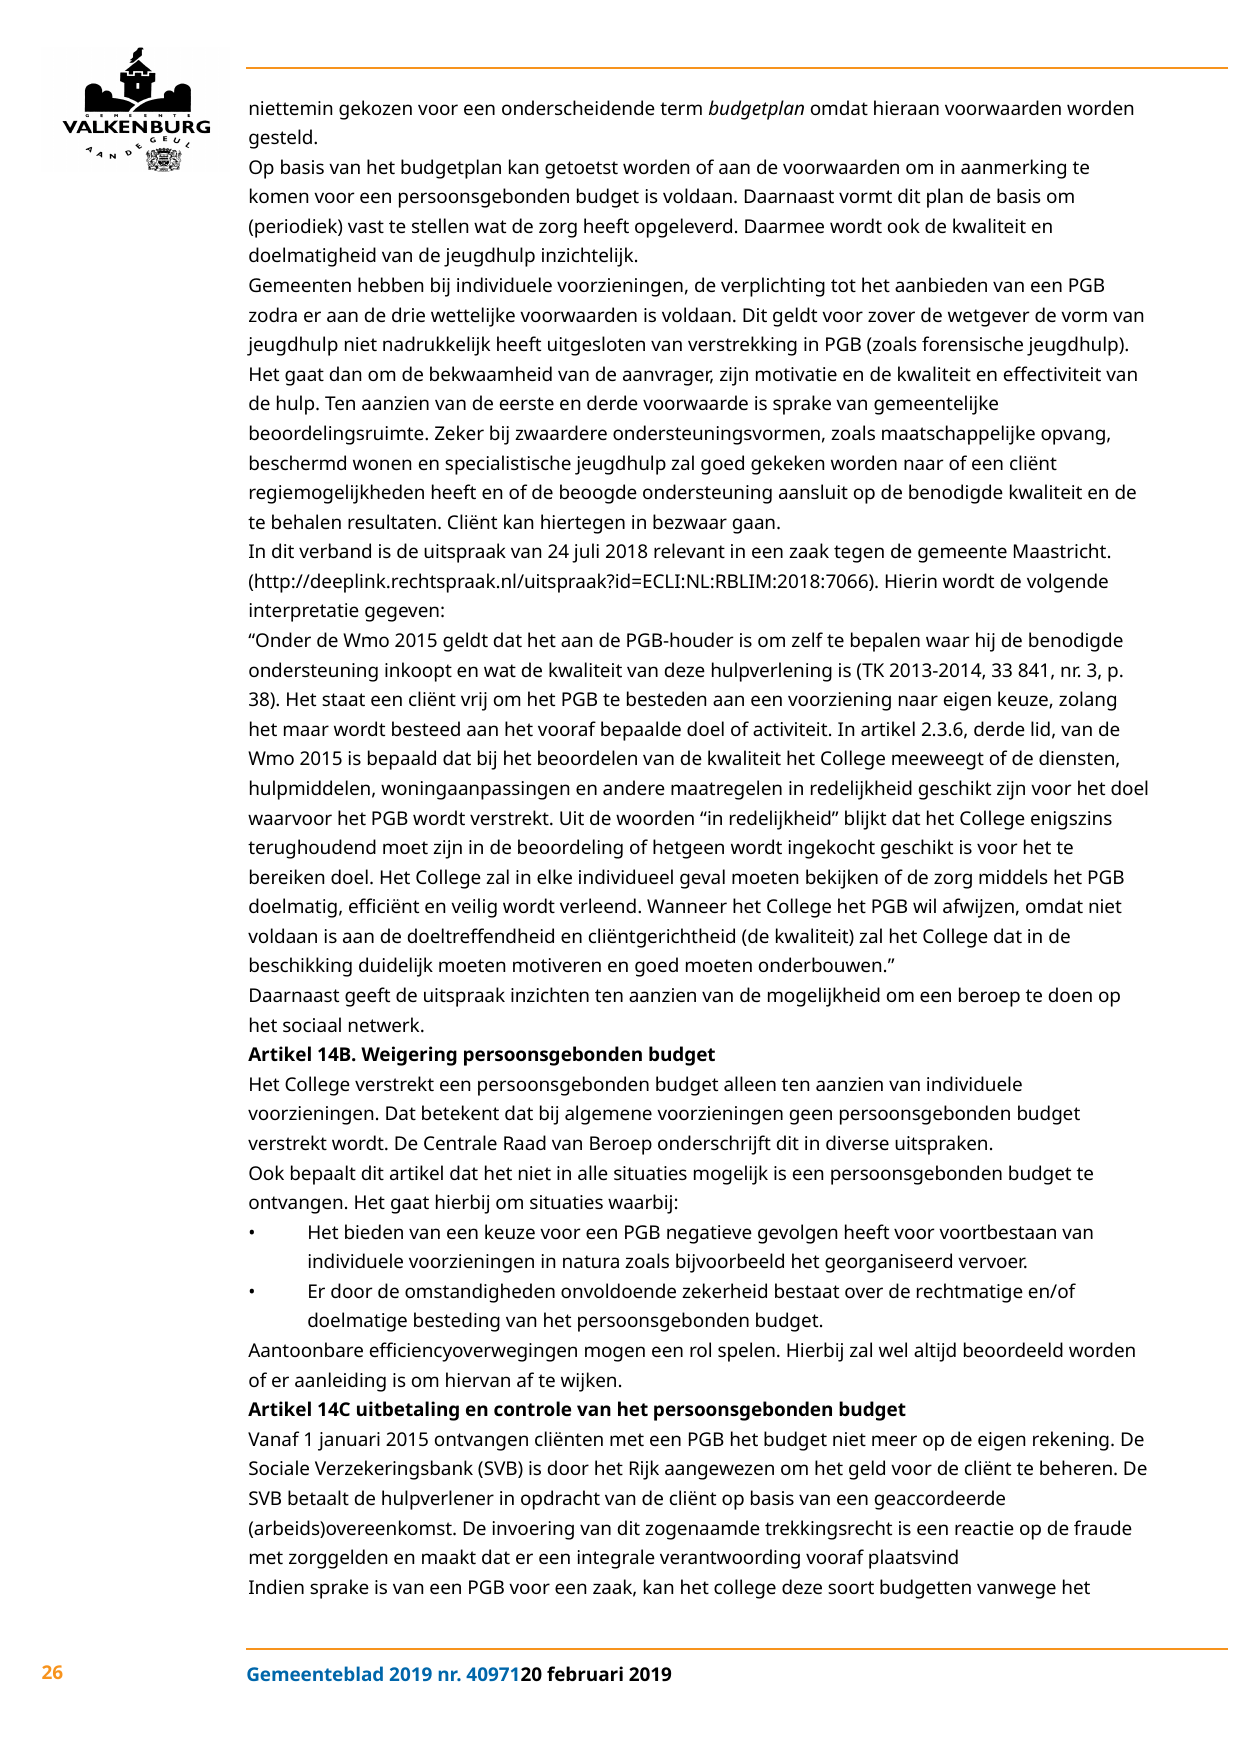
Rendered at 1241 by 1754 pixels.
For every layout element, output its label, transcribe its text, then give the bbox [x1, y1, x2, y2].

text niettemin gekozen voor een onderscheidende term budgetplan omdat hieraan voorwaarden worden gesteld. [248, 95, 1152, 150]
text “Onder de Wmo 2015 geldt dat het aan de PGB-houder is om zelf te bepalen waar hij de benodigde ondersteuning inkoopt en wat de kwaliteit van deze hulpverlening is (TK 2013-2014, 33 841, nr. 3, p. 38). Het staat een cliënt vrij om het PGB te besteden aan een voorziening naar eigen keuze, zolang het maar wordt besteed aan het vooraf bepaalde doel of activiteit. In artikel 2.3.6, derde lid, van de Wmo 2015 is bepaald dat bij het beoordelen van de kwaliteit het College meeweegt of de diensten, hulpmiddelen, woningaanpassingen en andere maatregelen in redelijkheid geschikt zijn voor het doel waarvoor het PGB wordt verstrekt. Uit de woorden “in redelijkheid” blijkt dat het College enigszins terughoudend moet zijn in de beoordeling of hetgeen wordt ingekocht geschikt is voor het te bereiken doel. Het College zal in elke individueel geval moeten bekijken of de zorg middels het PGB doelmatig, efficiënt en veilig wordt verleend. Wanneer het College het PGB wil afwijzen, omdat niet voldaan is aan de doeltreffendheid en cliëntgerichtheid (de kwaliteit) zal het College dat in de beschikking duidelijk moeten motiveren en goed moeten onderbouwen.” [248, 627, 1152, 978]
text Gemeenten hebben bij individuele voorzieningen, de verplichting tot het aanbieden van een PGB zodra er aan de drie wettelijke voorwaarden is voldaan. Dit geldt voor zover de wetgever de vorm van jeugdhulp niet nadrukkelijk heeft uitgesloten van verstrekking in PGB (zoals forensische jeugdhulp). Het gaat dan om de bekwaamheid van de aanvrager, zijn motivatie en de kwaliteit en effectiviteit van de hulp. Ten aanzien van de eerste en derde voorwaarde is sprake van gemeentelijke beoordelingsruimte. Zeker bij zwaardere ondersteuningsvormen, zoals maatschappelijke opvang, beschermd wonen en specialistische jeugdhulp zal goed gekeken worden naar of een cliënt regiemogelijkheden heeft en of de beoogde ondersteuning aansluit op de benodigde kwaliteit en de te behalen resultaten. Cliënt kan hiertegen in bezwaar gaan. [248, 272, 1152, 535]
text In dit verband is de uitspraak van 24 juli 2018 relevant in een zaak tegen de gemeente Maastricht. (http://deeplink.rechtspraak.nl/uitspraak?id=ECLI:NL:RBLIM:2018:7066). Hierin wordt de volgende interpretatie gegeven: [248, 538, 1152, 623]
list Er door de omstandigheden onvoldoende zekerheid bestaat over de rechtmatige en/of doelmatige besteding van het persoonsgebonden budget. [248, 1278, 1152, 1333]
text Artikel 14B. Weigering persoonsgebonden budget [248, 1041, 1152, 1067]
text Op basis van het budgetplan kan getoetst worden of aan de voorwaarden om in aanmerking te komen voor een persoonsgebonden budget is voldaan. Daarnaast vormt dit plan de basis om (periodiek) vast te stellen wat de zorg heeft opgeleverd. Daarmee wordt ook de kwaliteit en doelmatigheid van de jeugdhulp inzichtelijk. [248, 154, 1152, 268]
text Daarnaast geeft de uitspraak inzichten ten aanzien van de mogelijkheid om een beroep te doen op het sociaal netwerk. [248, 982, 1152, 1038]
text Ook bepaalt dit artikel dat het niet in alle situaties mogelijk is een persoonsgebonden budget te ontvangen. Het gaat hierbij om situaties waarbij: [248, 1160, 1152, 1215]
text Indien sprake is van een PGB voor een zaak, kan het college deze soort budgetten vanwege het [248, 1574, 1152, 1600]
text Vanaf 1 januari 2015 ontvangen cliënten met een PGB het budget niet meer op de eigen rekening. De Sociale Verzekeringsbank (SVB) is door het Rijk aangewezen om het geld voor de cliënt te beheren. De SVB betaalt de hulpverlener in opdracht van de cliënt op basis van een geaccordeerde (arbeids)overeenkomst. De invoering van dit zogenaamde trekkingsrecht is een reactie op de fraude met zorggelden en maakt dat er een integrale verantwoording vooraf plaatsvind [248, 1426, 1152, 1570]
text Artikel 14C uitbetaling en controle van het persoonsgebonden budget [248, 1396, 1152, 1422]
list Het bieden van een keuze voor een PGB negatieve gevolgen heeft voor voortbestaan van individuele voorzieningen in natura zoals bijvoorbeeld het georganiseerd vervoer. [248, 1219, 1152, 1274]
picture [41, 47, 231, 172]
text Het College verstrekt een persoonsgebonden budget alleen ten aanzien van individuele voorzieningen. Dat betekent dat bij algemene voorzieningen geen persoonsgebonden budget verstrekt wordt. De Centrale Raad van Beroep onderschrijft dit in diverse uitspraken. [248, 1071, 1152, 1156]
text Aantoonbare efficiencyoverwegingen mogen een rol spelen. Hierbij zal wel altijd beoordeeld worden of er aanleiding is om hiervan af te wijken. [248, 1337, 1152, 1393]
